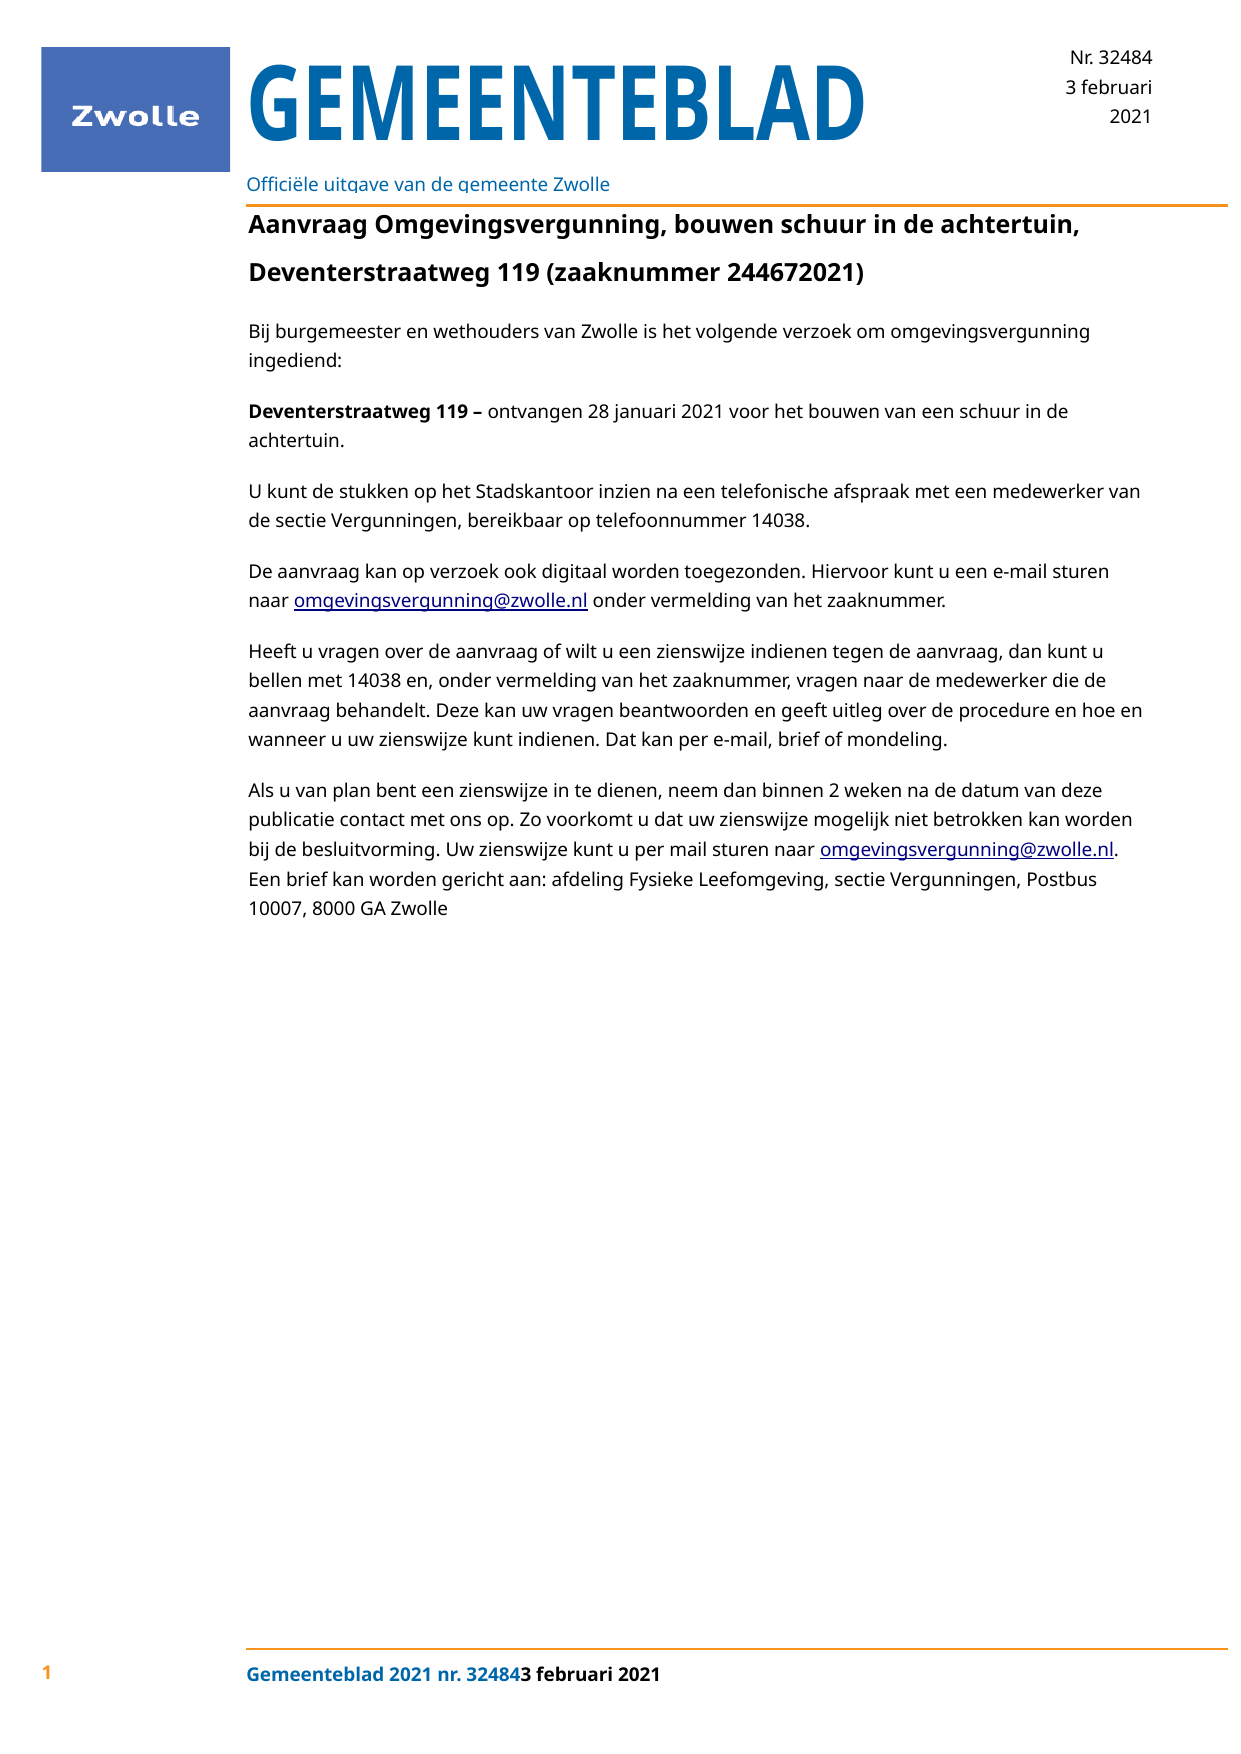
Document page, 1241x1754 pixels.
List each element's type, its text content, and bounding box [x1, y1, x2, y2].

text Aanvraag Omgevingsvergunning, bouwen schuur in de achtertuin, Deventerstraatweg 119 (zaaknummer 244672021) [248, 207, 1152, 288]
text De aanvraag kan op verzoek ook digitaal worden toegezonden. Hiervoor kunt u een e-mail sturen naar omgevingsvergunning@zwolle.nl onder vermelding van het zaaknummer. [248, 558, 1152, 613]
text Heeft u vragen over de aanvraag of wilt u een zienswijze indienen tegen de aanvraag, dan kunt u bellen met 14038 en, onder vermelding van het zaaknummer, vragen naar de medewerker die de aanvraag behandelt. Deze kan uw vragen beantwoorden en geeft uitleg over de procedure en hoe en wanneer u uw zienswijze kunt indienen. Dat kan per e-mail, brief of mondeling. [248, 638, 1152, 752]
text U kunt de stukken op het Stadskantoor inzien na een telefonische afspraak met een medewerker van de sectie Vergunningen, bereikbaar op telefoonnummer 14038. [248, 478, 1152, 533]
text Bij burgemeester en wethouders van Zwolle is het volgende verzoek om omgevingsvergunning ingediend: [248, 318, 1152, 373]
text Als u van plan bent een zienswijze in te dienen, neem dan binnen 2 weken na de datum van deze publicatie contact met ons op. Zo voorkomt u dat uw zienswijze mogelijk niet betrokken kan worden bij de besluitvorming. Uw zienswijze kunt u per mail sturen naar omgevingsvergunning@zwolle.nl. Een brief kan worden gericht aan: afdeling Fysieke Leefomgeving, sectie Vergunningen, Postbus 10007, 8000 GA Zwolle [248, 777, 1152, 921]
text Deventerstraatweg 119 – ontvangen 28 januari 2021 voor het bouwen van een schuur in de achtertuin. [248, 398, 1152, 453]
picture [41, 47, 231, 172]
